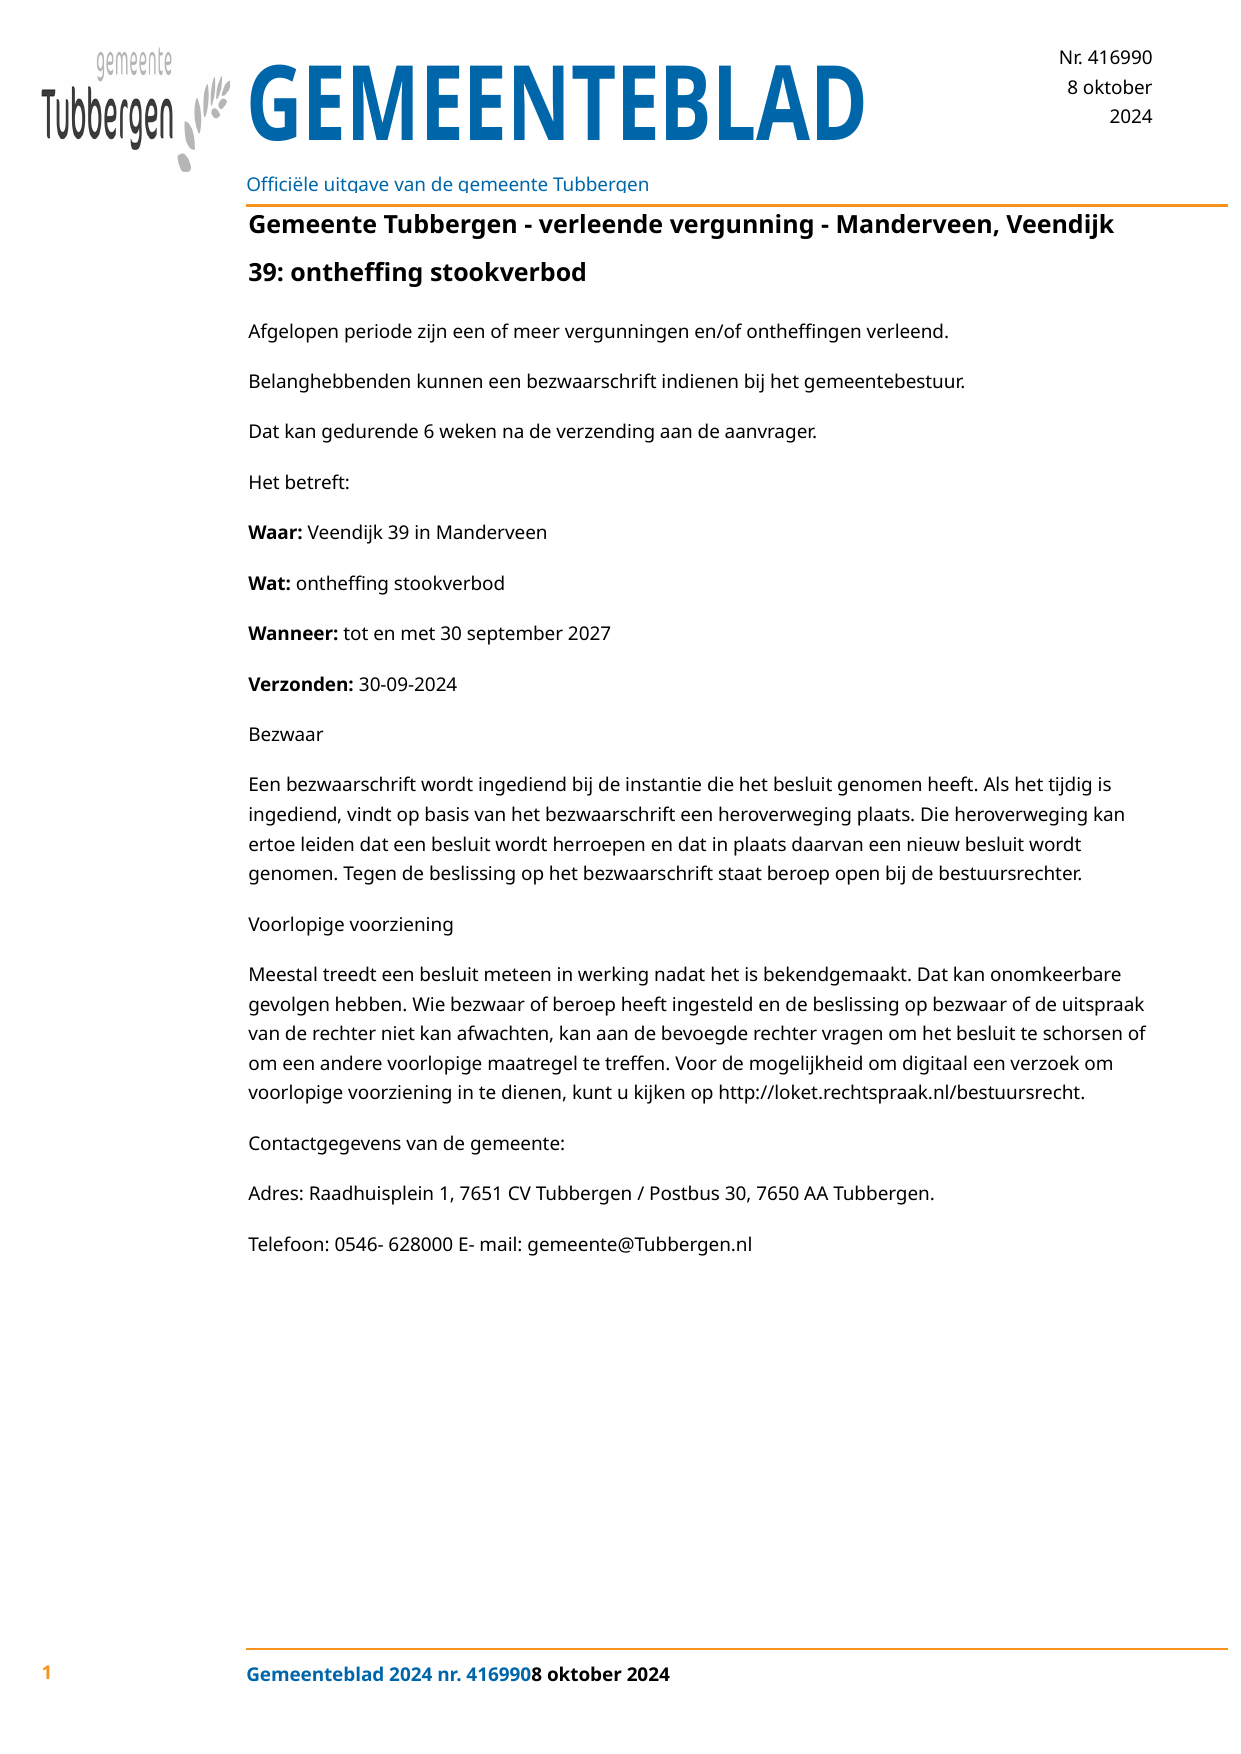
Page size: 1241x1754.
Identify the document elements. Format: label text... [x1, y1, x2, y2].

text Gemeente Tubbergen - verleende vergunning - Manderveen, Veendijk 39: ontheffing stookverbod [248, 207, 1152, 288]
picture [41, 47, 231, 172]
text Meestal treedt een besluit meteen in werking nadat het is bekendgemaakt. Dat kan onomkeerbare gevolgen hebben. Wie bezwaar of beroep heeft ingesteld en de beslissing op bezwaar of de uitspraak van de rechter niet kan afwachten, kan aan de bevoegde rechter vragen om het besluit te schorsen of om een andere voorlopige maatregel te treffen. Voor de mogelijkheid om digitaal een verzoek om voorlopige voorziening in te dienen, kunt u kijken op http://loket.rechtspraak.nl/bestuursrecht. [248, 961, 1152, 1105]
text Bezwaar [248, 721, 1152, 747]
text Wat: ontheffing stookverbod [248, 570, 1152, 596]
text Een bezwaarschrift wordt ingediend bij de instantie die het besluit genomen heeft. Als het tijdig is ingediend, vindt op basis van het bezwaarschrift een heroverweging plaats. Die heroverweging kan ertoe leiden dat een besluit wordt herroepen en dat in plaats daarvan een nieuw besluit wordt genomen. Tegen de beslissing op het bezwaarschrift staat beroep open bij de bestuursrechter. [248, 772, 1152, 886]
text Telefoon: 0546- 628000 E- mail: gemeente@Tubbergen.nl [248, 1231, 1152, 1257]
text Afgelopen periode zijn een of meer vergunningen en/of ontheffingen verleend. [248, 318, 1152, 344]
text Voorlopige voorziening [248, 911, 1152, 937]
text Verzonden: 30-09-2024 [248, 671, 1152, 697]
text Belanghebbenden kunnen een bezwaarschrift indienen bij het gemeentebestuur. [248, 368, 1152, 394]
text Dat kan gedurende 6 weken na de verzending aan de aanvrager. [248, 419, 1152, 444]
text Wanneer: tot en met 30 september 2027 [248, 620, 1152, 646]
text Adres: Raadhuisplein 1, 7651 CV Tubbergen / Postbus 30, 7650 AA Tubbergen. [248, 1180, 1152, 1206]
text Waar: Veendijk 39 in Manderveen [248, 519, 1152, 545]
text Contactgegevens van de gemeente: [248, 1130, 1152, 1156]
text Het betreft: [248, 469, 1152, 495]
